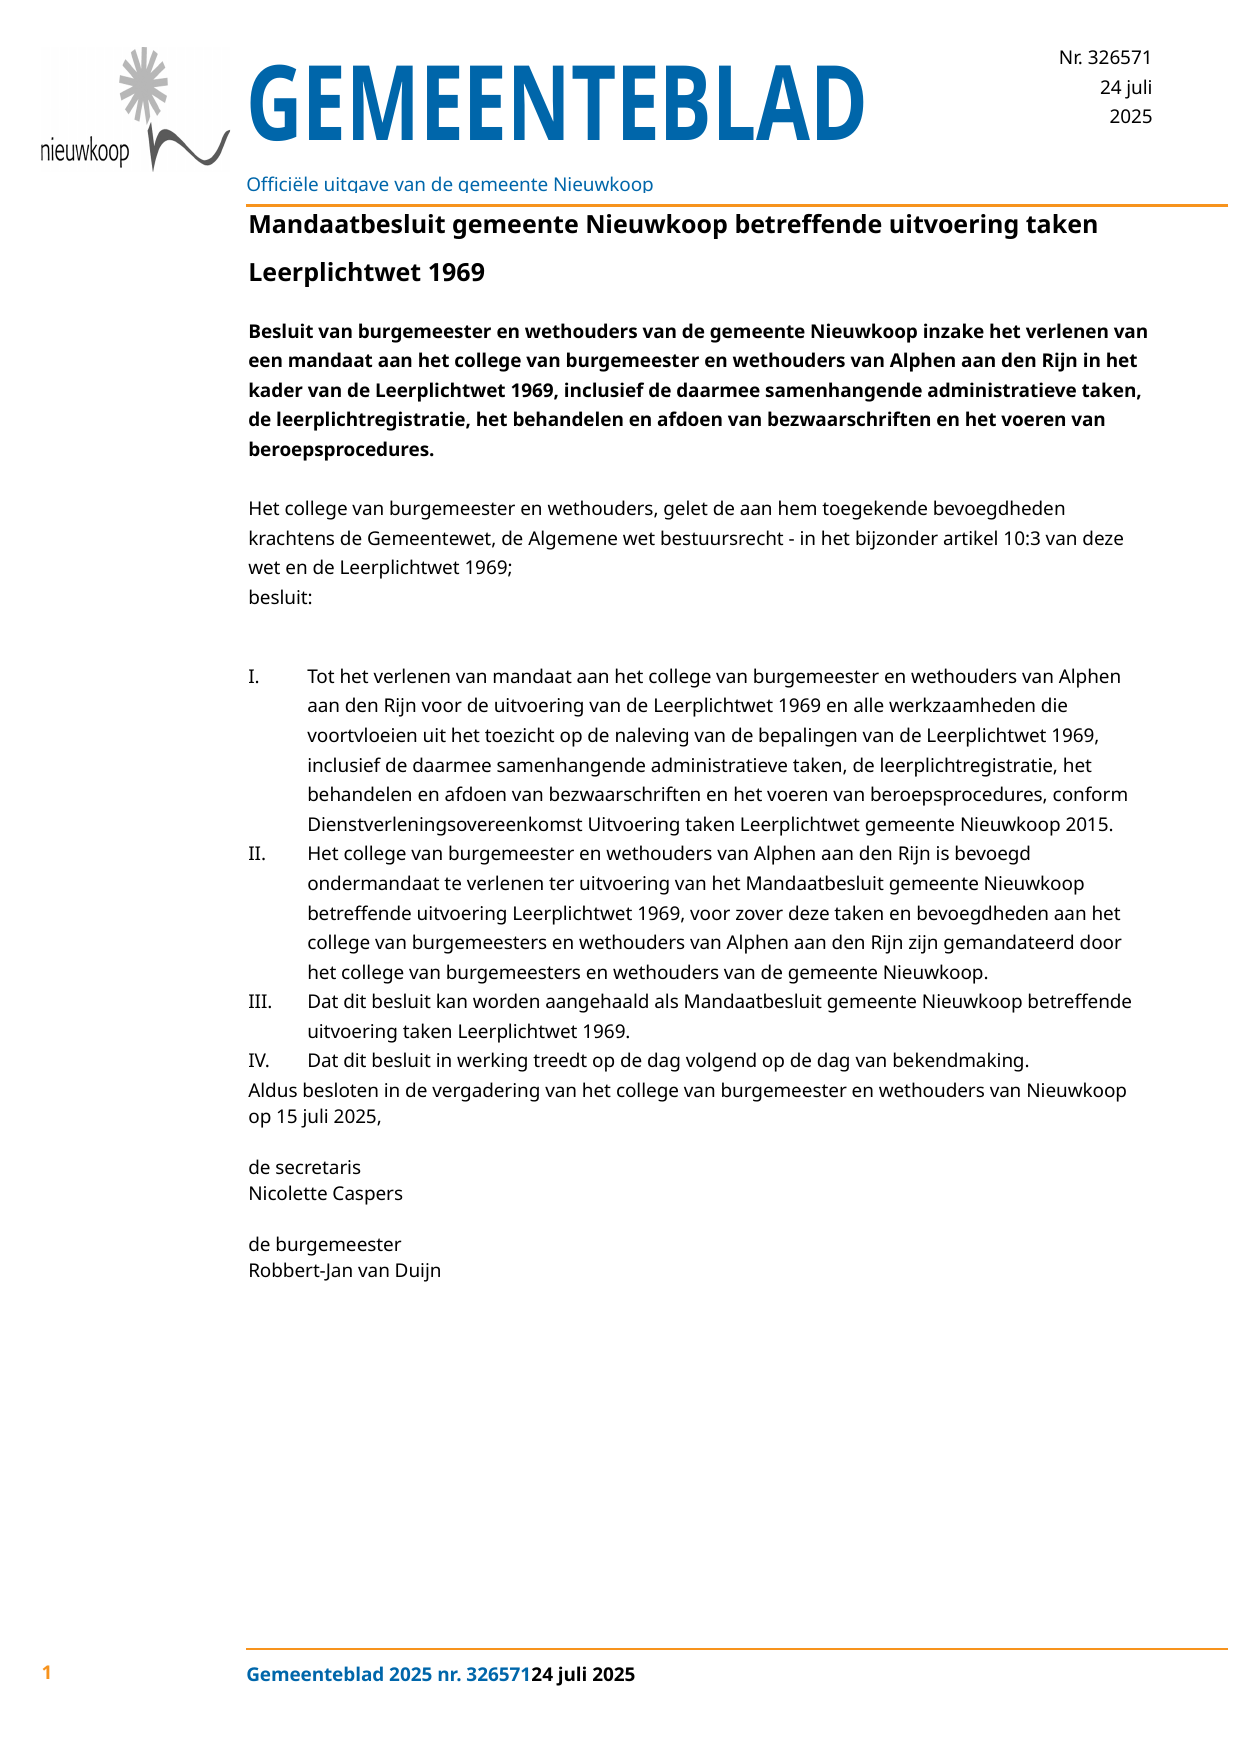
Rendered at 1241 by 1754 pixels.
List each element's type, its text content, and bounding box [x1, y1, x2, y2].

list Dat dit besluit in werking treedt op de dag volgend op de dag van bekendmaking. [248, 1048, 1152, 1073]
text Nicolette Caspers [248, 1180, 1152, 1206]
text Aldus besloten in de vergadering van het college van burgemeester en wethouders van Nieuwkoop op 15 juli 2025, [248, 1077, 1152, 1129]
text besluit: [248, 584, 1152, 610]
picture [41, 47, 231, 172]
text Het college van burgemeester en wethouders, gelet de aan hem toegekende bevoegdheden krachtens de Gemeentewet, de Algemene wet bestuursrecht - in het bijzonder artikel 10:3 van deze wet en de Leerplichtwet 1969; [248, 495, 1152, 580]
list Tot het verlenen van mandaat aan het college van burgemeester en wethouders van Alphen aan den Rijn voor de uitvoering van de Leerplichtwet 1969 en alle werkzaamheden die voortvloeien uit het toezicht op de naleving van de bepalingen van de Leerplichtwet 1969, inclusief de daarmee samenhangende administratieve taken, de leerplichtregistratie, het behandelen en afdoen van bezwaarschriften en het voeren van beroepsprocedures, conform Dienstverleningsovereenkomst Uitvoering taken Leerplichtwet gemeente Nieuwkoop 2015. [248, 663, 1152, 837]
list Dat dit besluit kan worden aangehaald als Mandaatbesluit gemeente Nieuwkoop betreffende uitvoering taken Leerplichtwet 1969. [248, 988, 1152, 1044]
text de burgemeester [248, 1232, 1152, 1257]
text de secretaris [248, 1154, 1152, 1180]
text Robbert-Jan van Duijn [248, 1257, 1152, 1283]
text Mandaatbesluit gemeente Nieuwkoop betreffende uitvoering taken Leerplichtwet 1969 [248, 207, 1152, 288]
list Het college van burgemeester en wethouders van Alphen aan den Rijn is bevoegd ondermandaat te verlenen ter uitvoering van het Mandaatbesluit gemeente Nieuwkoop betreffende uitvoering Leerplichtwet 1969, voor zover deze taken en bevoegdheden aan het college van burgemeesters en wethouders van Alphen aan den Rijn zijn gemandateerd door het college van burgemeesters en wethouders van de gemeente Nieuwkoop. [248, 841, 1152, 984]
text Besluit van burgemeester en wethouders van de gemeente Nieuwkoop inzake het verlenen van een mandaat aan het college van burgemeester en wethouders van Alphen aan den Rijn in het kader van de Leerplichtwet 1969, inclusief de daarmee samenhangende administratieve taken, de leerplichtregistratie, het behandelen en afdoen van bezwaarschriften en het voeren van beroepsprocedures. [248, 318, 1152, 462]
